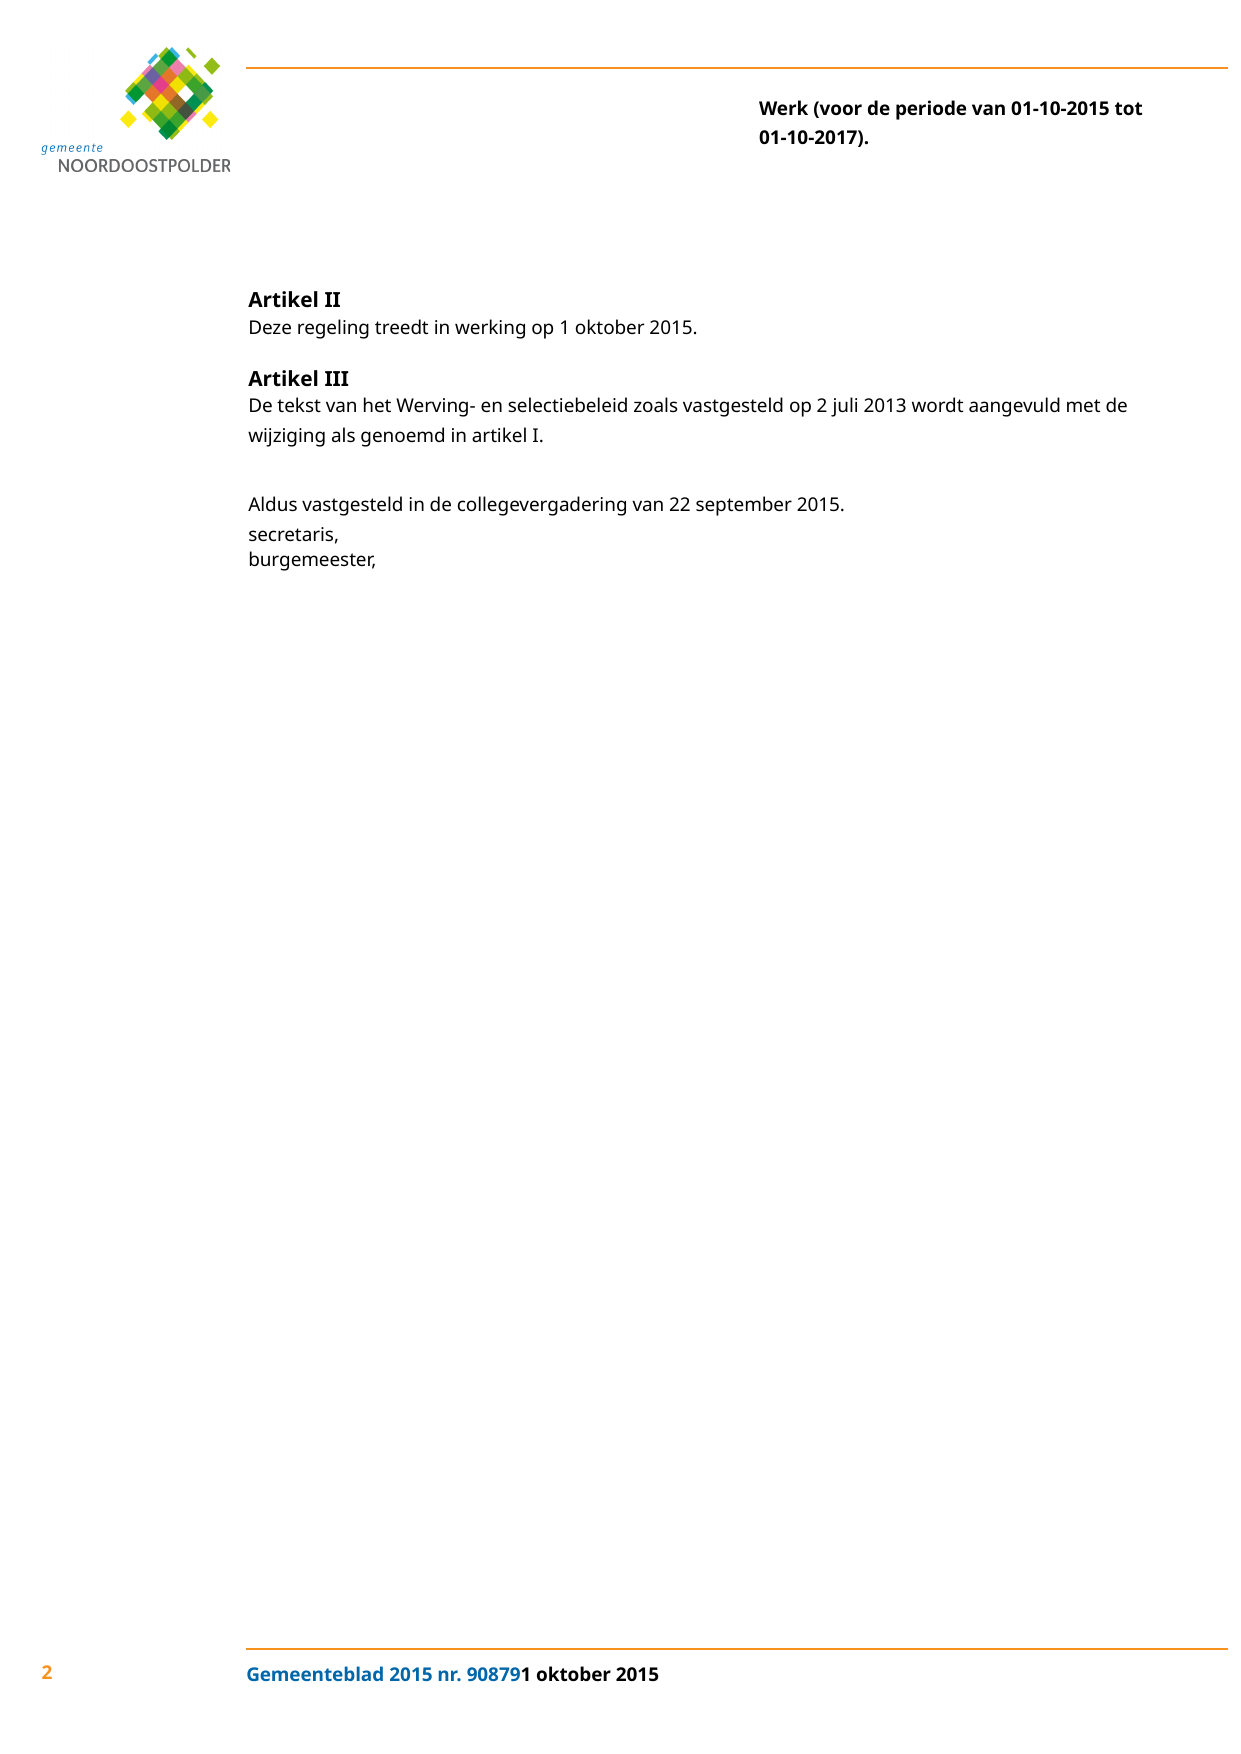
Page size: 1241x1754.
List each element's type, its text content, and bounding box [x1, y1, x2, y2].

text secretaris, [248, 521, 1152, 546]
text burgemeester, [248, 546, 1152, 572]
text Artikel III [248, 364, 1152, 393]
text Artikel II [248, 285, 1152, 314]
text De tekst van het Werving- en selectiebeleid zoals vastgesteld op 2 juli 2013 wordt aangevuld met de wijziging als genoemd in artikel I. [248, 393, 1152, 448]
table_cell Werk (voor de periode van 01-10-2015 tot 01-10-2017). [700, 95, 1152, 209]
text Deze regeling treedt in werking op 1 oktober 2015. [248, 314, 1152, 339]
table_cell [248, 95, 700, 209]
picture [41, 47, 231, 172]
text Aldus vastgesteld in de collegevergadering van 22 september 2015. [248, 491, 1152, 517]
